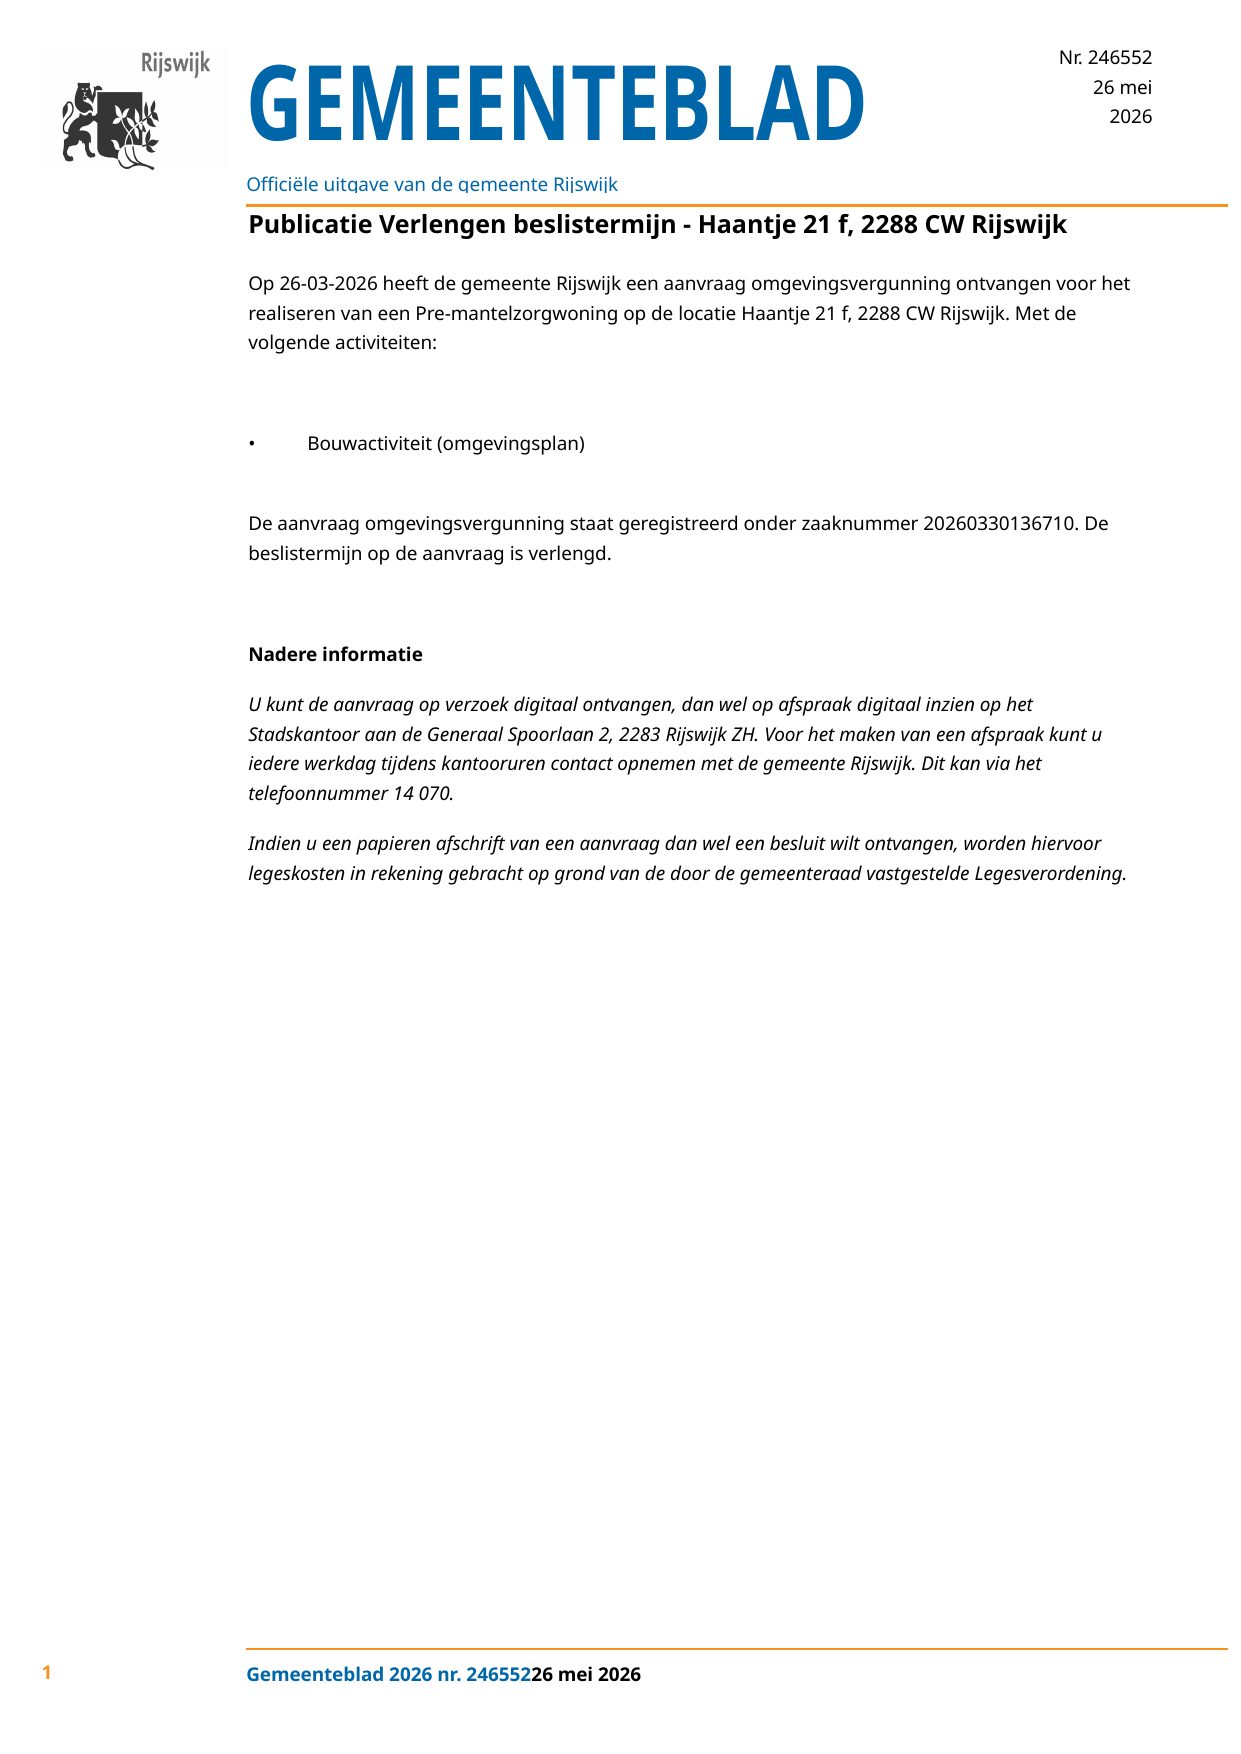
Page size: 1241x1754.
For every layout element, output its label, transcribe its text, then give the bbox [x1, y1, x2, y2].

text Op 26-03-2026 heeft de gemeente Rijswijk een aanvraag omgevingsvergunning ontvangen voor het realiseren van een Pre-mantelzorgwoning op de locatie Haantje 21 f, 2288 CW Rijswijk. Met de volgende activiteiten: [248, 270, 1152, 355]
text Publicatie Verlengen beslistermijn - Haantje 21 f, 2288 CW Rijswijk [248, 207, 1152, 241]
picture [41, 47, 231, 172]
text Indien u een papieren afschrift van een aanvraag dan wel een besluit wilt ontvangen, worden hiervoor legeskosten in rekening gebracht op grond van de door de gemeenteraad vastgestelde Legesverordening. [248, 830, 1152, 886]
list Bouwactiviteit (omgevingsplan) [248, 430, 1152, 456]
text Nadere informatie [248, 641, 1152, 666]
text U kunt de aanvraag op verzoek digitaal ontvangen, dan wel op afspraak digitaal inzien op het Stadskantoor aan de Generaal Spoorlaan 2, 2283 Rijswijk ZH. Voor het maken van een afspraak kunt u iedere werkdag tijdens kantooruren contact opnemen met de gemeente Rijswijk. Dit kan via het telefoonnummer 14 070. [248, 691, 1152, 806]
text De aanvraag omgevingsvergunning staat geregistreerd onder zaaknummer 20260330136710. De beslistermijn op de aanvraag is verlengd. [248, 510, 1152, 566]
